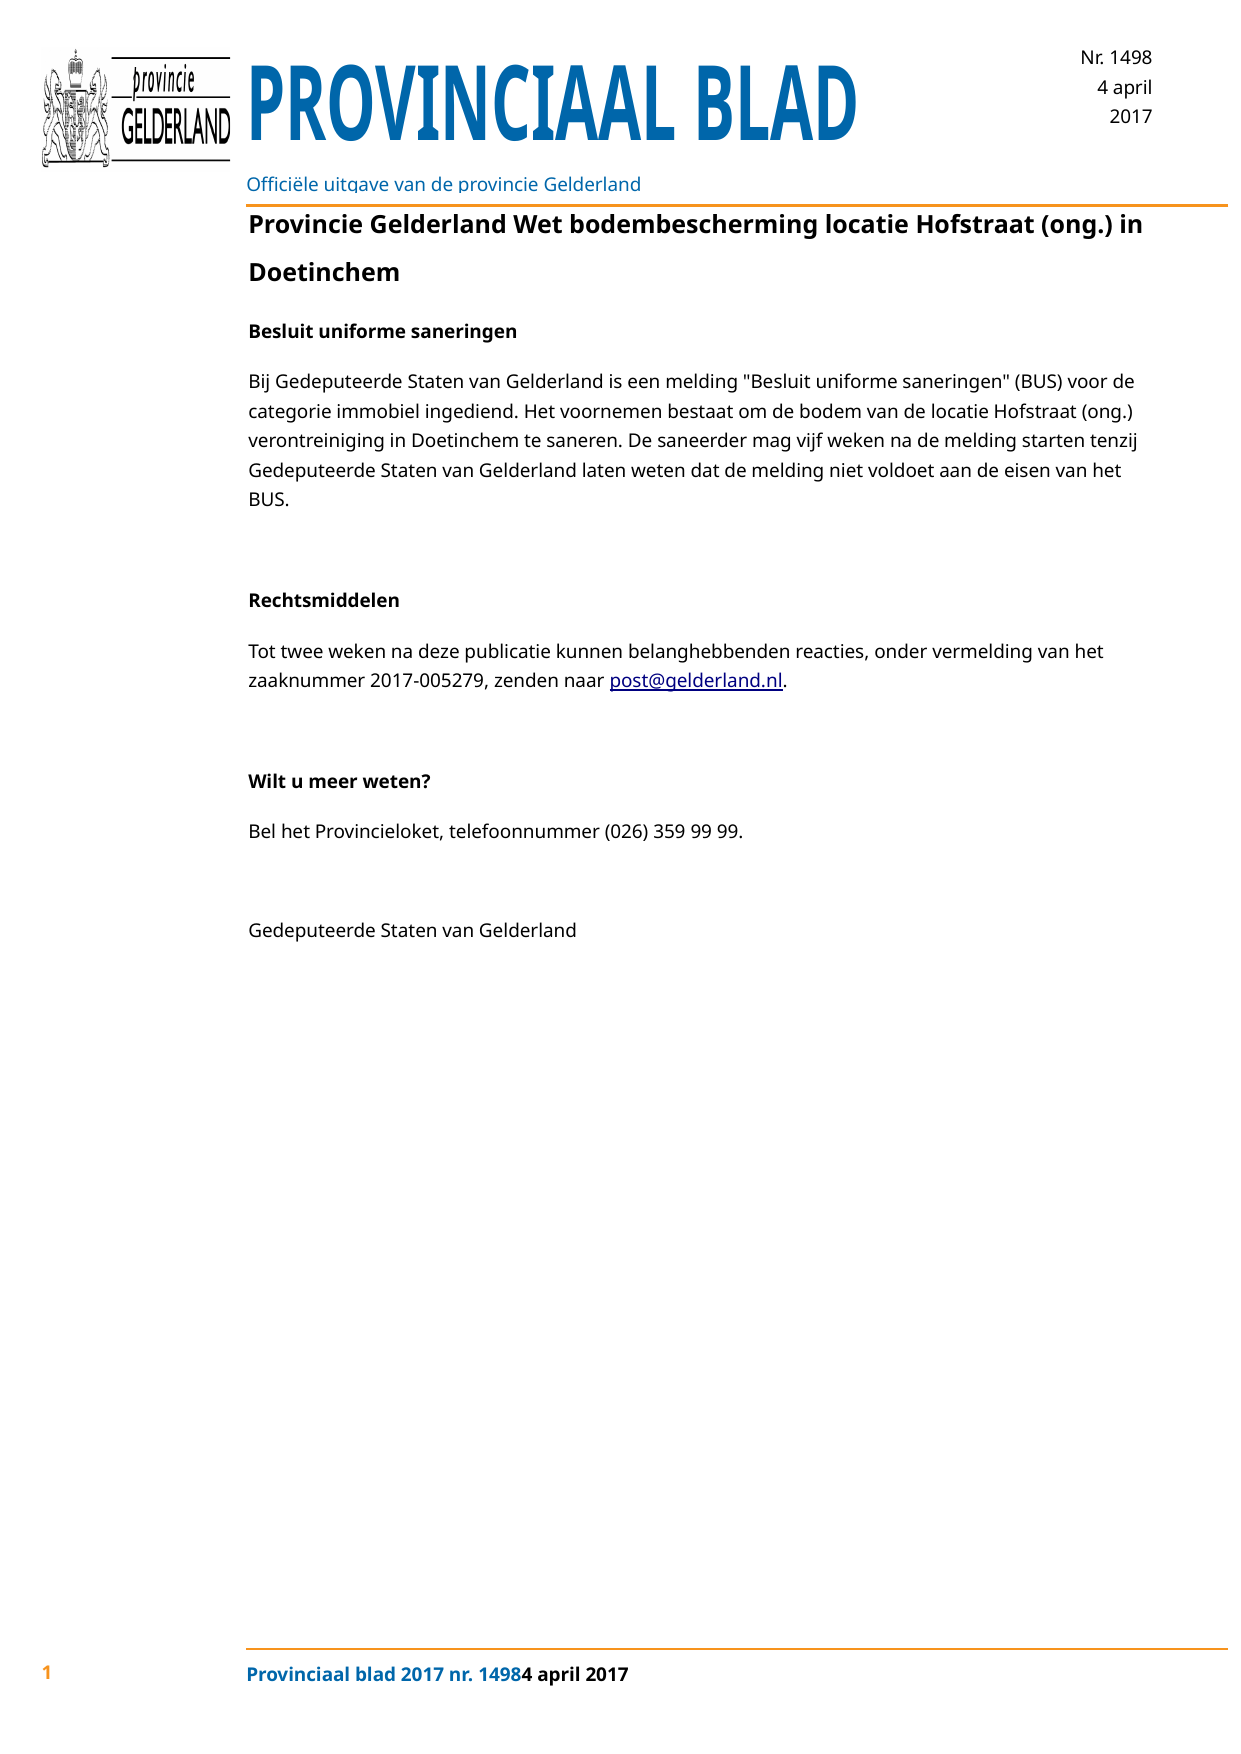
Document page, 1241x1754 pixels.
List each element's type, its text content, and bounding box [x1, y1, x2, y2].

text Provincie Gelderland Wet bodembescherming locatie Hofstraat (ong.) in Doetinchem [248, 207, 1152, 288]
text Gedeputeerde Staten van Gelderland [248, 917, 1152, 943]
text Tot twee weken na deze publicatie kunnen belanghebbenden reacties, onder vermelding van het zaaknummer 2017-005279, zenden naar post@gelderland.nl. [248, 638, 1152, 693]
text Besluit uniforme saneringen [248, 318, 1152, 344]
picture [41, 47, 231, 172]
text Rechtsmiddelen [248, 587, 1152, 613]
text Bel het Provincieloket, telefoonnummer (026) 359 99 99. [248, 819, 1152, 844]
text Bij Gedeputeerde Staten van Gelderland is een melding "Besluit uniforme saneringen" (BUS) voor de categorie immobiel ingediend. Het voornemen bestaat om de bodem van de locatie Hofstraat (ong.) verontreiniging in Doetinchem te saneren. De saneerder mag vijf weken na de melding starten tenzij Gedeputeerde Staten van Gelderland laten weten dat de melding niet voldoet aan de eisen van het BUS. [248, 368, 1152, 512]
text Wilt u meer weten? [248, 768, 1152, 794]
